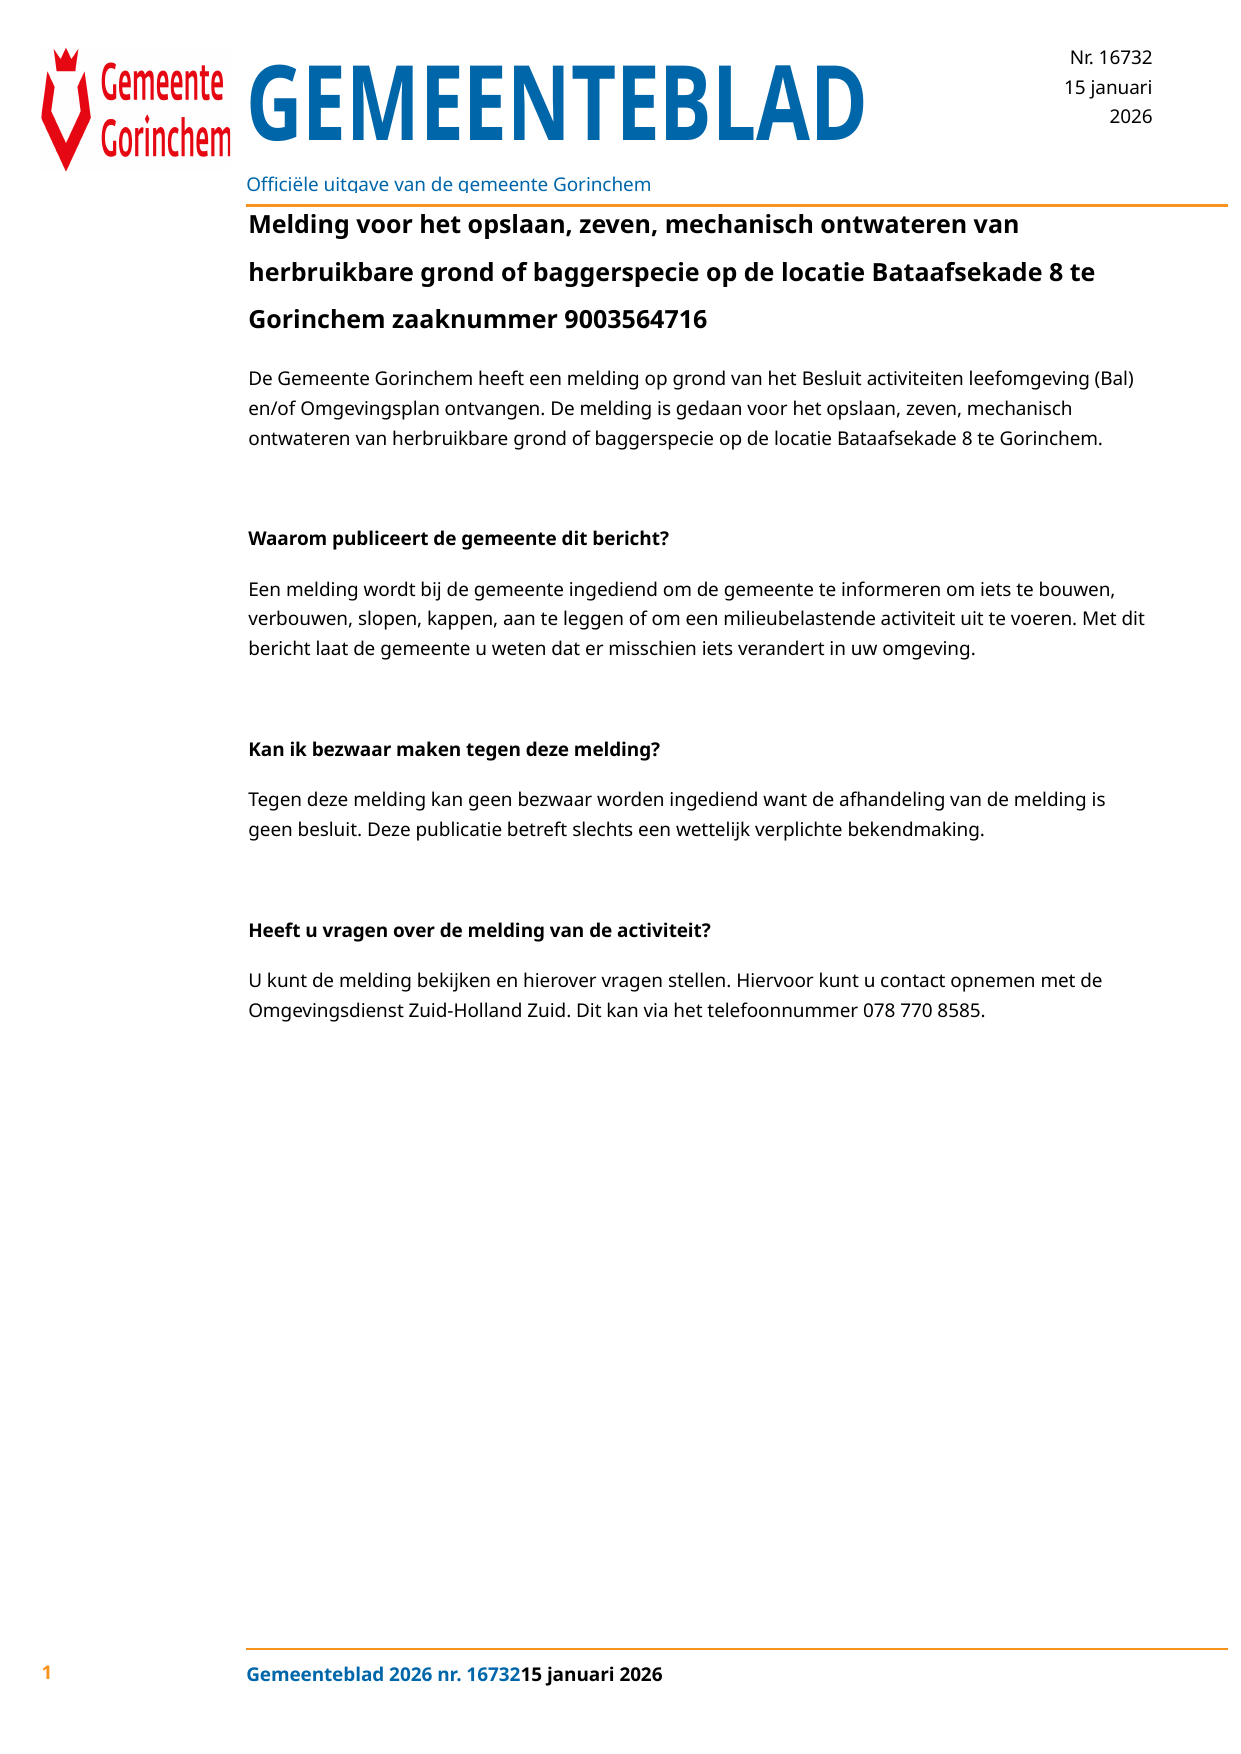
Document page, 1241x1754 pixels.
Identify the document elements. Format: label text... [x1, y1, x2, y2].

text U kunt de melding bekijken en hierover vragen stellen. Hiervoor kunt u contact opnemen met de Omgevingsdienst Zuid-Holland Zuid. Dit kan via het telefoonnummer 078 770 8585. [248, 967, 1152, 1022]
text Kan ik bezwaar maken tegen deze melding? [248, 736, 1152, 762]
text Heeft u vragen over de melding van de activiteit? [248, 917, 1152, 942]
text Waarom publiceert de gemeente dit bericht? [248, 526, 1152, 551]
picture [41, 47, 231, 172]
text Melding voor het opslaan, zeven, mechanisch ontwateren van herbruikbare grond of baggerspecie op de locatie Bataafsekade 8 te Gorinchem zaaknummer 9003564716 [248, 207, 1152, 336]
text Tegen deze melding kan geen bezwaar worden ingediend want de afhandeling van de melding is geen besluit. Deze publicatie betreft slechts een wettelijk verplichte bekendmaking. [248, 786, 1152, 842]
text Een melding wordt bij de gemeente ingediend om de gemeente te informeren om iets te bouwen, verbouwen, slopen, kappen, aan te leggen of om een milieubelastende activiteit uit te voeren. Met dit bericht laat de gemeente u weten dat er misschien iets verandert in uw omgeving. [248, 576, 1152, 661]
text De Gemeente Gorinchem heeft een melding op grond van het Besluit activiteiten leefomgeving (Bal) en/of Omgevingsplan ontvangen. De melding is gedaan voor het opslaan, zeven, mechanisch ontwateren van herbruikbare grond of baggerspecie op de locatie Bataafsekade 8 te Gorinchem. [248, 366, 1152, 450]
